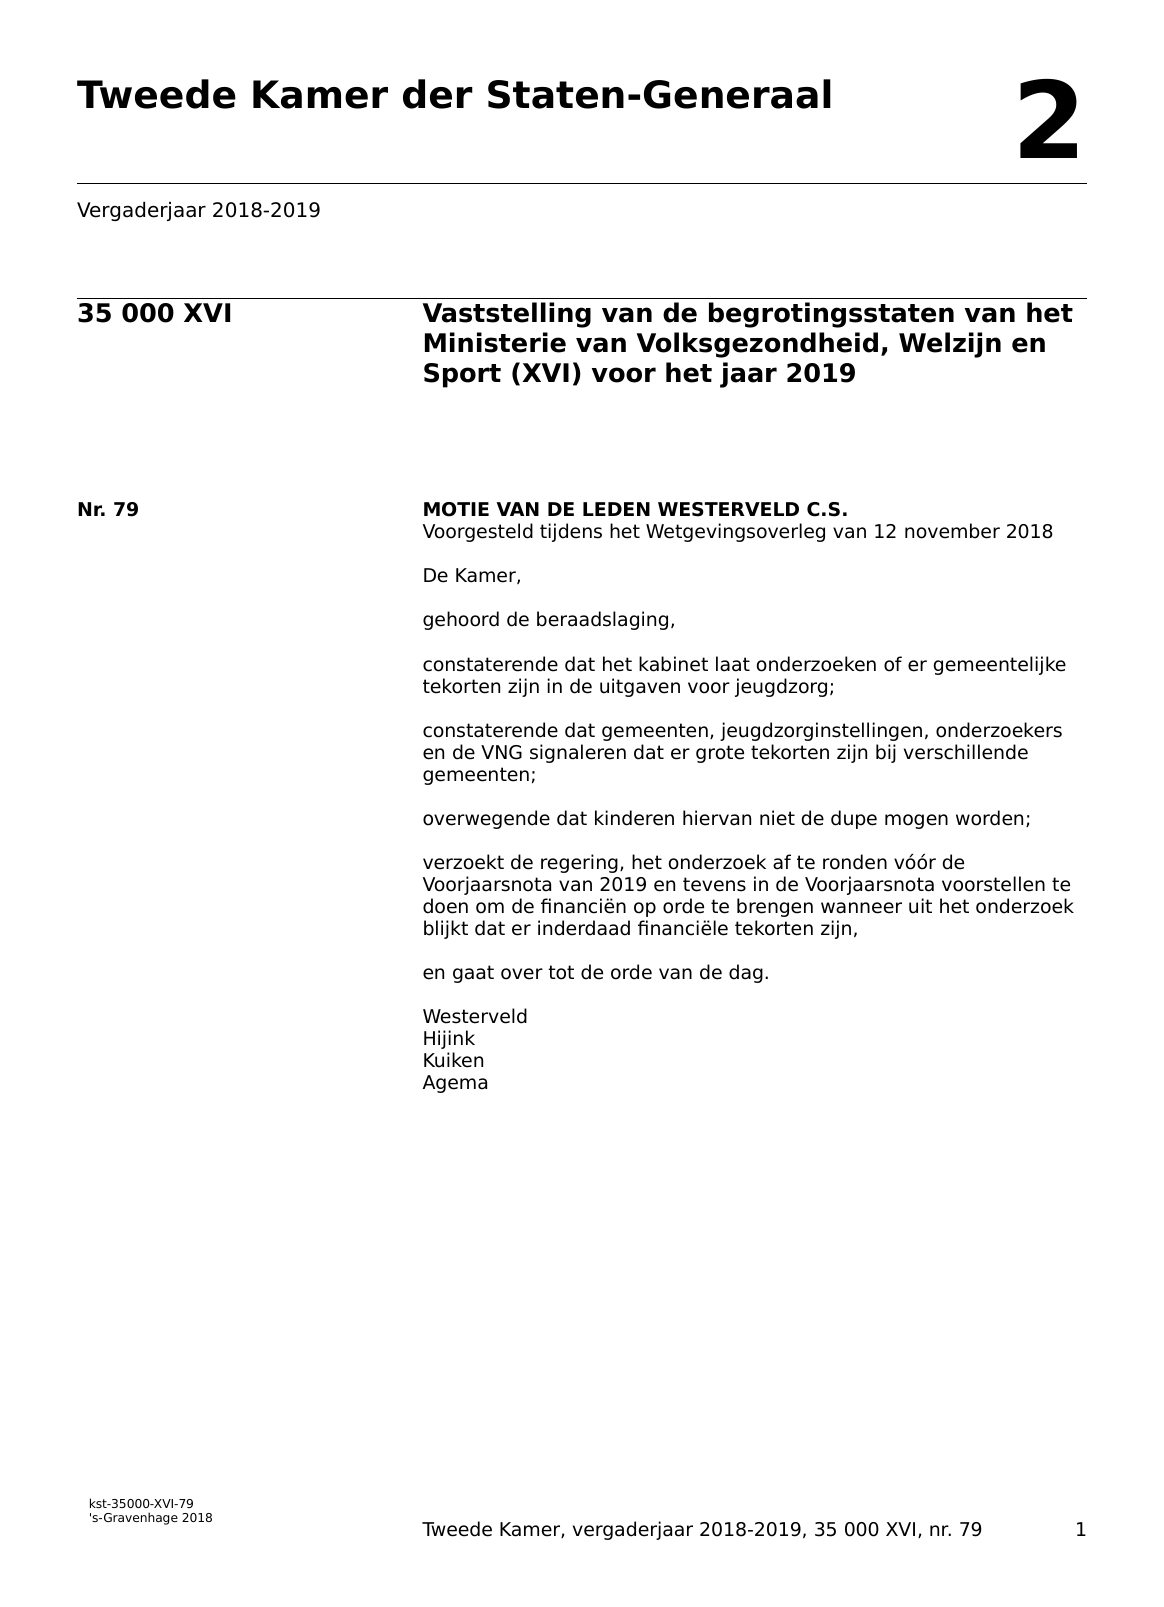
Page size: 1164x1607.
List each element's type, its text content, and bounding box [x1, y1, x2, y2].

text en gaat over tot de orde van de dag. [422, 962, 1087, 984]
text Agema [422, 1072, 1087, 1094]
text 's-Gravenhage 2018 [88, 1511, 323, 1525]
text gehoord de beraadslaging, [422, 609, 1087, 631]
text De Kamer, [422, 565, 1087, 587]
text constaterende dat gemeenten, jeugdzorginstellingen, onderzoekers en de VNG signaleren dat er grote tekorten zijn bij verschillende gemeenten; [422, 720, 1087, 786]
subtitle Nr. 79 MOTIE VAN DE LEDEN WESTERVELD C.S. [77, 499, 1087, 521]
text verzoekt de regering, het onderzoek af te ronden vóór de Voorjaarsnota van 2019 en tevens in de Voorjaarsnota voorstellen te doen om de financiën op orde te brengen wanneer uit het onderzoek blijkt dat er inderdaad financiële tekorten zijn, [422, 852, 1087, 940]
text Westerveld [422, 1006, 1087, 1028]
text constaterende dat het kabinet laat onderzoeken of er gemeentelijke tekorten zijn in de uitgaven voor jeugdzorg; [422, 653, 1087, 697]
table_header Tweede Kamer der Staten-Generaal [77, 59, 886, 183]
text kst-35000-XVI-79 [88, 1497, 323, 1511]
table_cell Vergaderjaar 2018-2019 [77, 184, 1087, 298]
text Voorgesteld tijdens het Wetgevingsoverleg van 12 november 2018 [422, 521, 1087, 543]
table_header 2 [886, 59, 1087, 183]
text Kuiken [422, 1050, 1087, 1072]
text Hijink [422, 1028, 1087, 1050]
subtitle 35 000 XVI Vaststelling van de begrotingsstaten van het Ministerie van Volksgezondheid, Welzijn en Sport (XVI) voor het jaar 2019 [77, 299, 1087, 388]
text overwegende dat kinderen hiervan niet de dupe mogen worden; [422, 808, 1087, 830]
